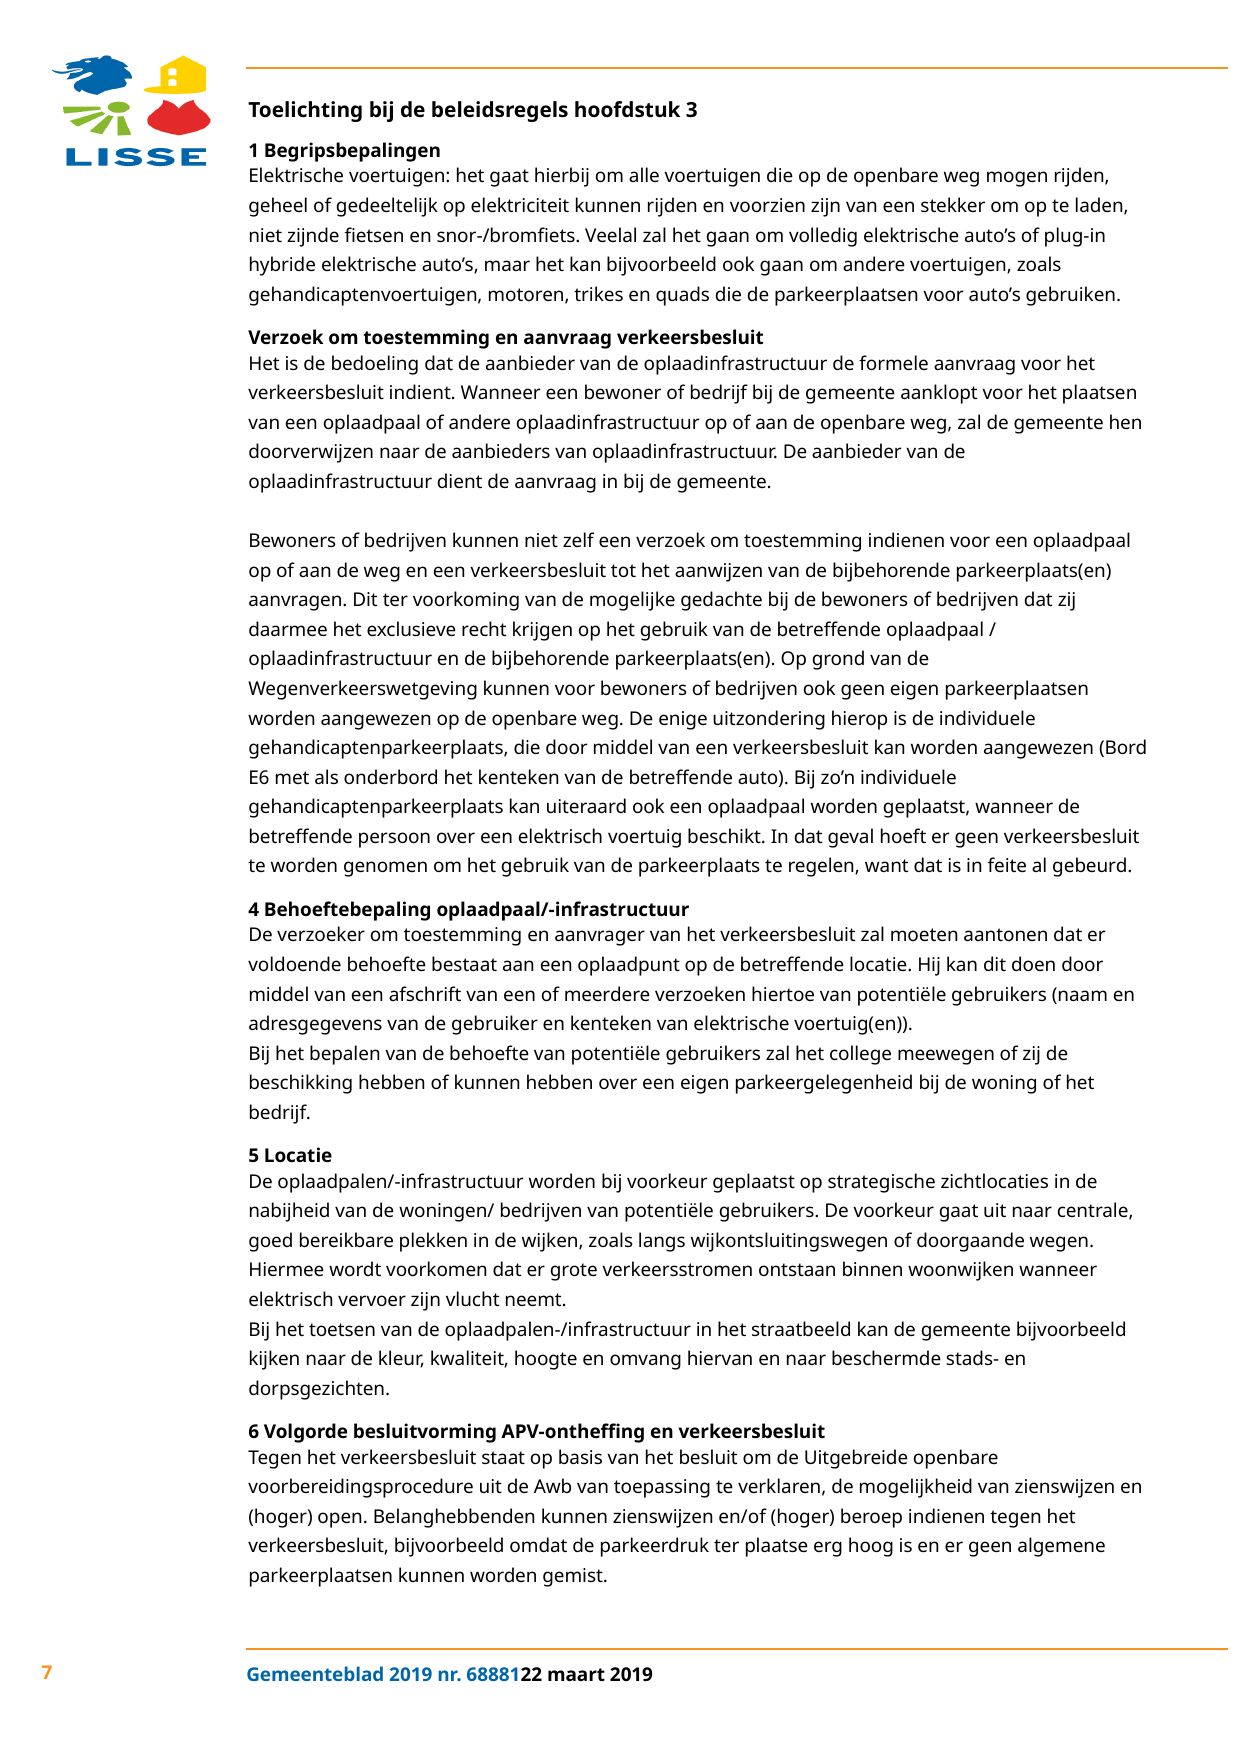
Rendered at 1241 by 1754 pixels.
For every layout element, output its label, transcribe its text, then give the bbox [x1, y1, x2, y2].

text De oplaadpalen/-infrastructuur worden bij voorkeur geplaatst op strategische zichtlocaties in de nabijheid van de woningen/ bedrijven van potentiële gebruikers. De voorkeur gaat uit naar centrale, goed bereikbare plekken in de wijken, zoals langs wijkontsluitingswegen of doorgaande wegen. Hiermee wordt voorkomen dat er grote verkeersstromen ontstaan binnen woonwijken wanneer elektrisch vervoer zijn vlucht neemt. [248, 1168, 1152, 1312]
text 4 Behoeftebepaling oplaadpaal/-infrastructuur [248, 896, 1152, 922]
text 1 Begripsbepalingen [248, 137, 1152, 163]
text Verzoek om toestemming en aanvraag verkeersbesluit [248, 324, 1152, 350]
text Bij het toetsen van de oplaadpalen-/infrastructuur in het straatbeeld kan de gemeente bijvoorbeeld kijken naar de kleur, kwaliteit, hoogte en omvang hiervan en naar beschermde stads- en dorpsgezichten. [248, 1316, 1152, 1401]
text Toelichting bij de beleidsregels hoofdstuk 3 [248, 95, 1152, 123]
text Bij het bepalen van de behoefte van potentiële gebruikers zal het college meewegen of zij de beschikking hebben of kunnen hebben over een eigen parkeergelegenheid bij de woning of het bedrijf. [248, 1040, 1152, 1125]
text Elektrische voertuigen: het gaat hierbij om alle voertuigen die op de openbare weg mogen rijden, geheel of gedeeltelijk op elektriciteit kunnen rijden en voorzien zijn van een stekker om op te laden, niet zijnde fietsen en snor-/bromfiets. Veelal zal het gaan om volledig elektrische auto’s of plug-in hybride elektrische auto’s, maar het kan bijvoorbeeld ook gaan om andere voertuigen, zoals gehandicaptenvoertuigen, motoren, trikes en quads die de parkeerplaatsen voor auto’s gebruiken. [248, 163, 1152, 307]
text Bewoners of bedrijven kunnen niet zelf een verzoek om toestemming indienen voor een oplaadpaal op of aan de weg en een verkeersbesluit tot het aanwijzen van de bijbehorende parkeerplaats(en) aanvragen. Dit ter voorkoming van de mogelijke gedachte bij de bewoners of bedrijven dat zij daarmee het exclusieve recht krijgen op het gebruik van de betreffende oplaadpaal / oplaadinfrastructuur en de bijbehorende parkeerplaats(en). Op grond van de Wegenverkeerswetgeving kunnen voor bewoners of bedrijven ook geen eigen parkeerplaatsen worden aangewezen op de openbare weg. De enige uitzondering hierop is de individuele gehandicaptenparkeerplaats, die door middel van een verkeersbesluit kan worden aangewezen (Bord E6 met als onderbord het kenteken van de betreffende auto). Bij zo’n individuele gehandicaptenparkeerplaats kan uiteraard ook een oplaadpaal worden geplaatst, wanneer de betreffende persoon over een elektrisch voertuig beschikt. In dat geval hoeft er geen verkeersbesluit te worden genomen om het gebruik van de parkeerplaats te regelen, want dat is in feite al gebeurd. [248, 527, 1152, 878]
text Tegen het verkeersbesluit staat op basis van het besluit om de Uitgebreide openbare voorbereidingsprocedure uit de Awb van toepassing te verklaren, de mogelijkheid van zienswijzen en (hoger) open. Belanghebbenden kunnen zienswijzen en/of (hoger) beroep indienen tegen het verkeersbesluit, bijvoorbeeld omdat de parkeerdruk ter plaatse erg hoog is en er geen algemene parkeerplaatsen kunnen worden gemist. [248, 1444, 1152, 1588]
text 5 Locatie [248, 1142, 1152, 1168]
picture [41, 47, 231, 172]
text 6 Volgorde besluitvorming APV-ontheffing en verkeersbesluit [248, 1418, 1152, 1444]
text De verzoeker om toestemming en aanvrager van het verkeersbesluit zal moeten aantonen dat er voldoende behoefte bestaat aan een oplaadpunt op de betreffende locatie. Hij kan dit doen door middel van een afschrift van een of meerdere verzoeken hiertoe van potentiële gebruikers (naam en adresgegevens van de gebruiker en kenteken van elektrische voertuig(en)). [248, 922, 1152, 1036]
text Het is de bedoeling dat de aanbieder van de oplaadinfrastructuur de formele aanvraag voor het verkeersbesluit indient. Wanneer een bewoner of bedrijf bij de gemeente aanklopt voor het plaatsen van een oplaadpaal of andere oplaadinfrastructuur op of aan de openbare weg, zal de gemeente hen doorverwijzen naar de aanbieders van oplaadinfrastructuur. De aanbieder van de oplaadinfrastructuur dient de aanvraag in bij de gemeente. [248, 350, 1152, 494]
